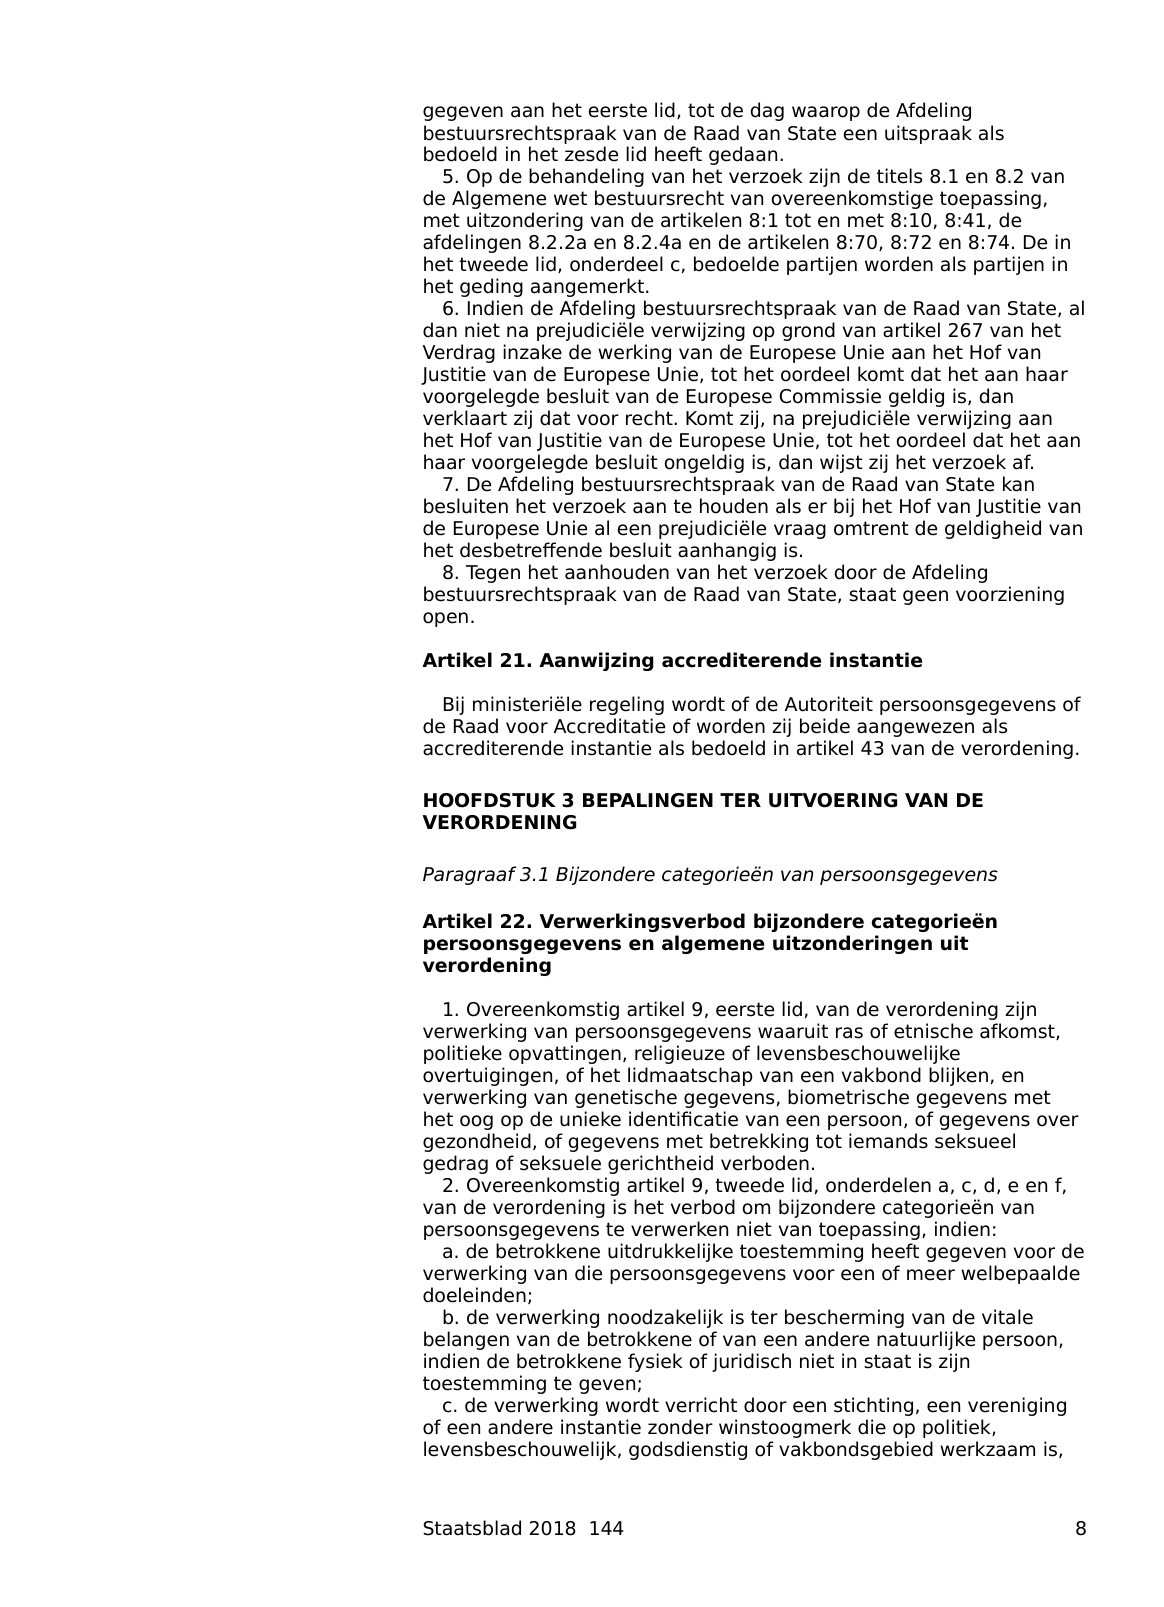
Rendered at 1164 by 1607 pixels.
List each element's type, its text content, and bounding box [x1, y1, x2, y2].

text 2. Overeenkomstig artikel 9, tweede lid, onderdelen a, c, d, e en f, van de verordening is het verbod om bijzondere categorieën van persoonsgegevens te verwerken niet van toepassing, indien: [422, 1175, 1087, 1241]
text b. de verwerking noodzakelijk is ter bescherming van de vitale belangen van de betrokkene of van een andere natuurlijke persoon, indien de betrokkene fysiek of juridisch niet in staat is zijn toestemming te geven; [422, 1307, 1087, 1395]
text 8. Tegen het aanhouden van het verzoek door de Afdeling bestuursrechtspraak van de Raad van State, staat geen voorziening open. [422, 562, 1087, 628]
text Bij ministeriële regeling wordt of de Autoriteit persoonsgegevens of de Raad voor Accreditatie of worden zij beide aangewezen als accrediterende instantie als bedoeld in artikel 43 van de verordening. [422, 694, 1087, 760]
subtitle Artikel 22. Verwerkingsverbod bijzondere categorieën persoonsgegevens en algemene uitzonderingen uit verordening [422, 911, 1087, 977]
text 6. Indien de Afdeling bestuursrechtspraak van de Raad van State, al dan niet na prejudiciële verwijzing op grond van artikel 267 van het Verdrag inzake de werking van de Europese Unie aan het Hof van Justitie van de Europese Unie, tot het oordeel komt dat het aan haar voorgelegde besluit van de Europese Commissie geldig is, dan verklaart zij dat voor recht. Komt zij, na prejudiciële verwijzing aan het Hof van Justitie van de Europese Unie, tot het oordeel dat het aan haar voorgelegde besluit ongeldig is, dan wijst zij het verzoek af. [422, 298, 1087, 474]
text 1. Overeenkomstig artikel 9, eerste lid, van de verordening zijn verwerking van persoonsgegevens waaruit ras of etnische afkomst, politieke opvattingen, religieuze of levensbeschouwelijke overtuigingen, of het lidmaatschap van een vakbond blijken, en verwerking van genetische gegevens, biometrische gegevens met het oog op de unieke identificatie van een persoon, of gegevens over gezondheid, of gegevens met betrekking tot iemands seksueel gedrag of seksuele gerichtheid verboden. [422, 999, 1087, 1175]
text c. de verwerking wordt verricht door een stichting, een vereniging of een andere instantie zonder winstoogmerk die op politiek, levensbeschouwelijk, godsdienstig of vakbondsgebied werkzaam is, [422, 1395, 1087, 1461]
text gegeven aan het eerste lid, tot de dag waarop de Afdeling bestuursrechtspraak van de Raad van State een uitspraak als bedoeld in het zesde lid heeft gedaan. [422, 100, 1087, 166]
subtitle Paragraaf 3.1 Bijzondere categorieën van persoonsgegevens [422, 864, 1087, 886]
subtitle Artikel 21. Aanwijzing accrediterende instantie [422, 650, 1087, 672]
text 7. De Afdeling bestuursrechtspraak van de Raad van State kan besluiten het verzoek aan te houden als er bij het Hof van Justitie van de Europese Unie al een prejudiciële vraag omtrent de geldigheid van het desbetreffende besluit aanhangig is. [422, 474, 1087, 562]
text 5. Op de behandeling van het verzoek zijn de titels 8.1 en 8.2 van de Algemene wet bestuursrecht van overeenkomstige toepassing, met uitzondering van de artikelen 8:1 tot en met 8:10, 8:41, de afdelingen 8.2.2a en 8.2.4a en de artikelen 8:70, 8:72 en 8:74. De in het tweede lid, onderdeel c, bedoelde partijen worden als partijen in het geding aangemerkt. [422, 166, 1087, 298]
subtitle HOOFDSTUK 3 BEPALINGEN TER UITVOERING VAN DE VERORDENING [422, 790, 1087, 834]
text a. de betrokkene uitdrukkelijke toestemming heeft gegeven voor de verwerking van die persoonsgegevens voor een of meer welbepaalde doeleinden; [422, 1241, 1087, 1307]
